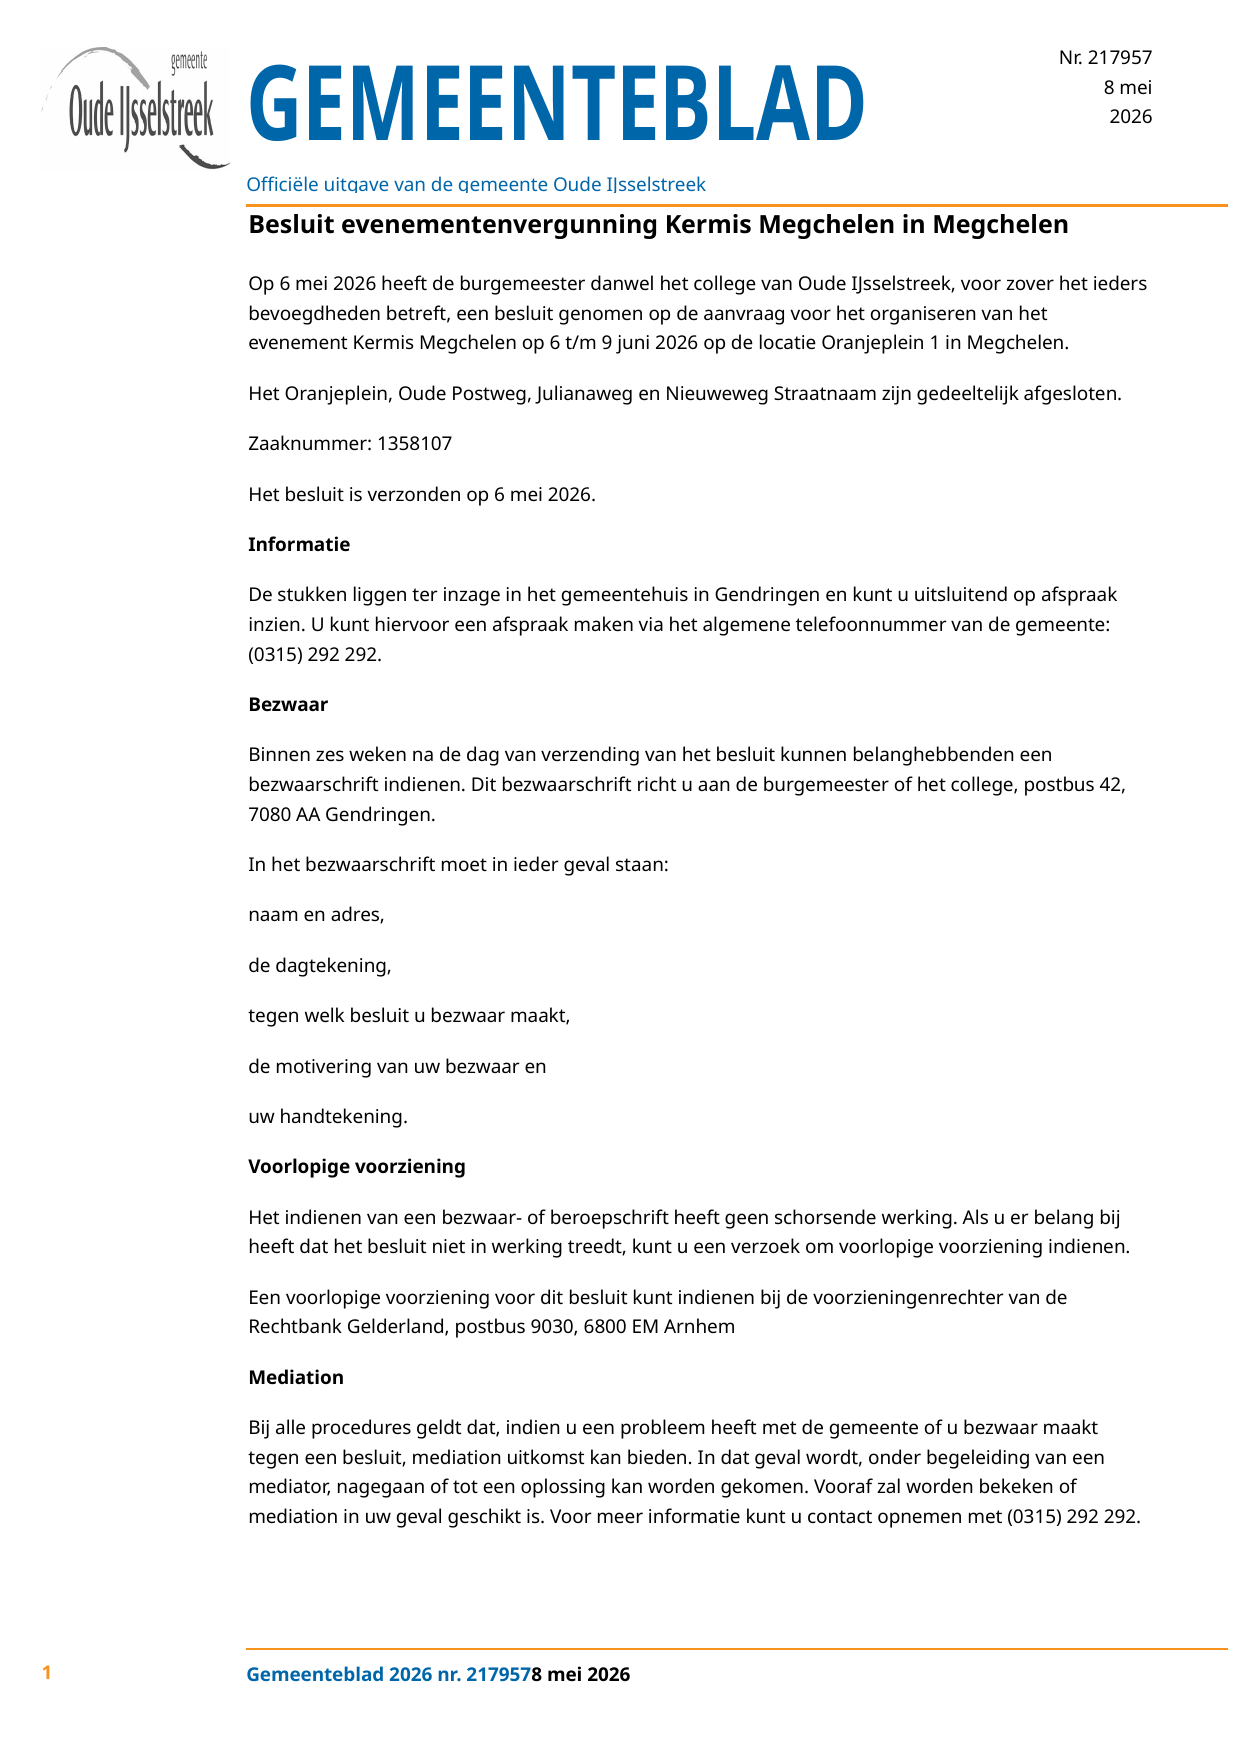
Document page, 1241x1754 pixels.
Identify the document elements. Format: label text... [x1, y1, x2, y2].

text Mediation [248, 1364, 1152, 1390]
text Het besluit is verzonden op 6 mei 2026. [248, 481, 1152, 506]
picture [41, 47, 231, 172]
text Het Oranjeplein, Oude Postweg, Julianaweg en Nieuweweg Straatnaam zijn gedeeltelijk afgesloten. [248, 380, 1152, 406]
text Het indienen van een bezwaar- of beroepschrift heeft geen schorsende werking. Als u er belang bij heeft dat het besluit niet in werking treedt, kunt u een verzoek om voorlopige voorziening indienen. [248, 1204, 1152, 1259]
text de dagtekening, [248, 952, 1152, 978]
text Voorlopige voorziening [248, 1154, 1152, 1179]
text uw handtekening. [248, 1103, 1152, 1129]
text Zaaknummer: 1358107 [248, 430, 1152, 456]
text Binnen zes weken na de dag van verzending van het besluit kunnen belanghebbenden een bezwaarschrift indienen. Dit bezwaarschrift richt u aan de burgemeester of het college, postbus 42, 7080 AA Gendringen. [248, 742, 1152, 826]
text Besluit evenementenvergunning Kermis Megchelen in Megchelen [248, 207, 1152, 241]
text Informatie [248, 531, 1152, 557]
text de motivering van uw bezwaar en [248, 1053, 1152, 1078]
text In het bezwaarschrift moet in ieder geval staan: [248, 851, 1152, 877]
text Bezwaar [248, 691, 1152, 717]
text naam en adres, [248, 902, 1152, 927]
text tegen welk besluit u bezwaar maakt, [248, 1002, 1152, 1028]
text Op 6 mei 2026 heeft de burgemeester danwel het college van Oude IJsselstreek, voor zover het ieders bevoegdheden betreft, een besluit genomen op de aanvraag voor het organiseren van het evenement Kermis Megchelen op 6 t/m 9 juni 2026 op de locatie Oranjeplein 1 in Megchelen. [248, 270, 1152, 355]
text De stukken liggen ter inzage in het gemeentehuis in Gendringen en kunt u uitsluitend op afspraak inzien. U kunt hiervoor een afspraak maken via het algemene telefoonnummer van de gemeente: (0315) 292 292. [248, 582, 1152, 666]
text Bij alle procedures geldt dat, indien u een probleem heeft met de gemeente of u bezwaar maakt tegen een besluit, mediation uitkomst kan bieden. In dat geval wordt, onder begeleiding van een mediator, nagegaan of tot een oplossing kan worden gekomen. Vooraf zal worden bekeken of mediation in uw geval geschikt is. Voor meer informatie kunt u contact opnemen met (0315) 292 292. [248, 1414, 1152, 1529]
text Een voorlopige voorziening voor dit besluit kunt indienen bij de voorzieningenrechter van de Rechtbank Gelderland, postbus 9030, 6800 EM Arnhem [248, 1284, 1152, 1339]
